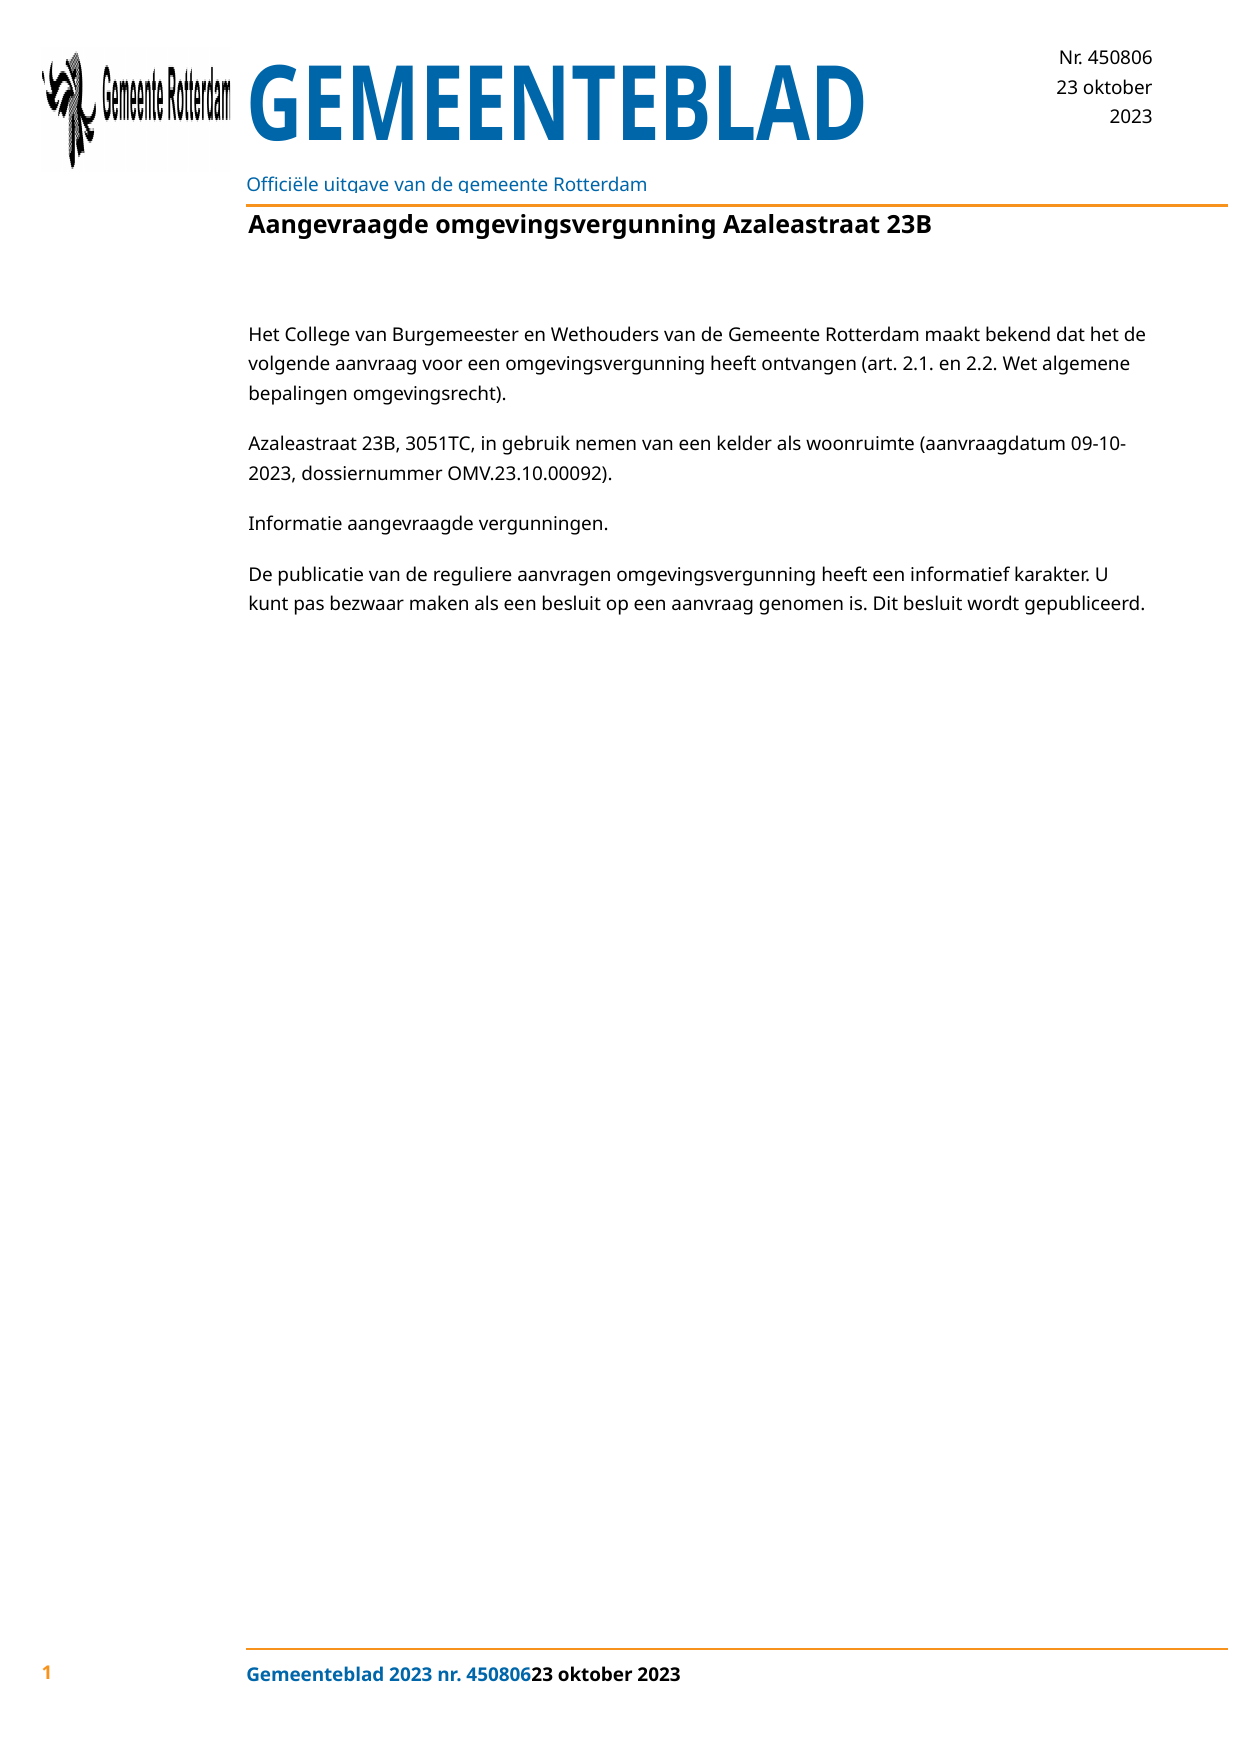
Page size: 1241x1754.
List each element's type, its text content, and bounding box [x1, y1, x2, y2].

text Informatie aangevraagde vergunningen. [248, 510, 1152, 536]
text De publicatie van de reguliere aanvragen omgevingsvergunning heeft een informatief karakter. U kunt pas bezwaar maken als een besluit op een aanvraag genomen is. Dit besluit wordt gepubliceerd. [248, 561, 1152, 616]
picture [41, 47, 231, 172]
text Het College van Burgemeester en Wethouders van de Gemeente Rotterdam maakt bekend dat het de volgende aanvraag voor een omgevingsvergunning heeft ontvangen (art. 2.1. en 2.2. Wet algemene bepalingen omgevingsrecht). [248, 321, 1152, 406]
text Azaleastraat 23B, 3051TC, in gebruik nemen van een kelder als woonruimte (aanvraagdatum 09-10-2023, dossiernummer OMV.23.10.00092). [248, 430, 1152, 486]
text Aangevraagde omgevingsvergunning Azaleastraat 23B [248, 207, 1152, 241]
